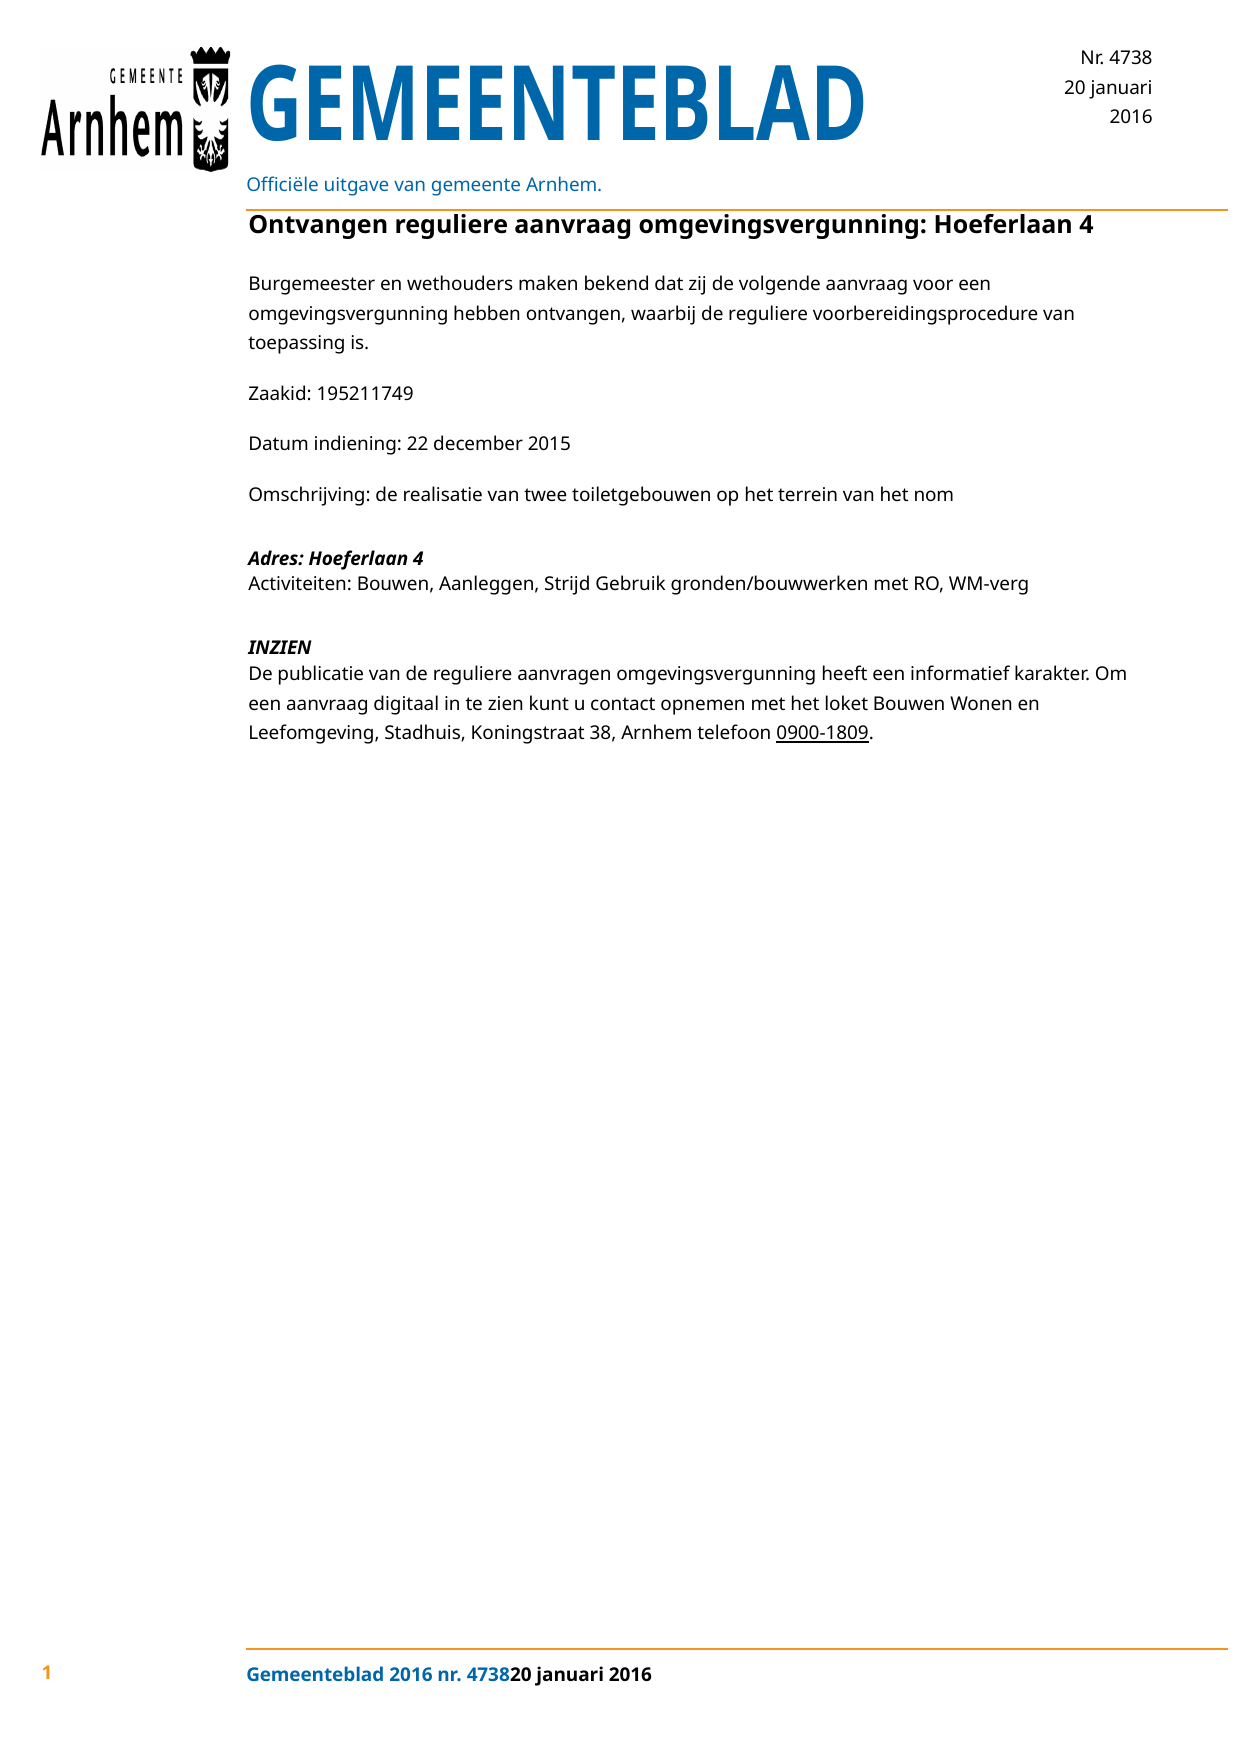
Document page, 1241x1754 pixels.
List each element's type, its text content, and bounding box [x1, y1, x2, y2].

text Ontvangen reguliere aanvraag omgevingsvergunning: Hoeferlaan 4 [248, 211, 1152, 241]
text Zaakid: 195211749 [248, 380, 1152, 406]
text Omschrijving: de realisatie van twee toiletgebouwen op het terrein van het nom [248, 481, 1152, 506]
picture [41, 47, 231, 172]
text Activiteiten: Bouwen, Aanleggen, Strijd Gebruik gronden/bouwwerken met RO, WM-verg [248, 570, 1152, 596]
text Datum indiening: 22 december 2015 [248, 430, 1152, 456]
text De publicatie van de reguliere aanvragen omgevingsvergunning heeft een informatief karakter. Om een aanvraag digitaal in te zien kunt u contact opnemen met het loket Bouwen Wonen en Leefomgeving, Stadhuis, Koningstraat 38, Arnhem telefoon 0900-1809. [248, 660, 1152, 745]
text INZIEN [248, 634, 1152, 660]
text Adres: Hoeferlaan 4 [248, 545, 1152, 570]
text Burgemeester en wethouders maken bekend dat zij de volgende aanvraag voor een omgevingsvergunning hebben ontvangen, waarbij de reguliere voorbereidingsprocedure van toepassing is. [248, 270, 1152, 355]
